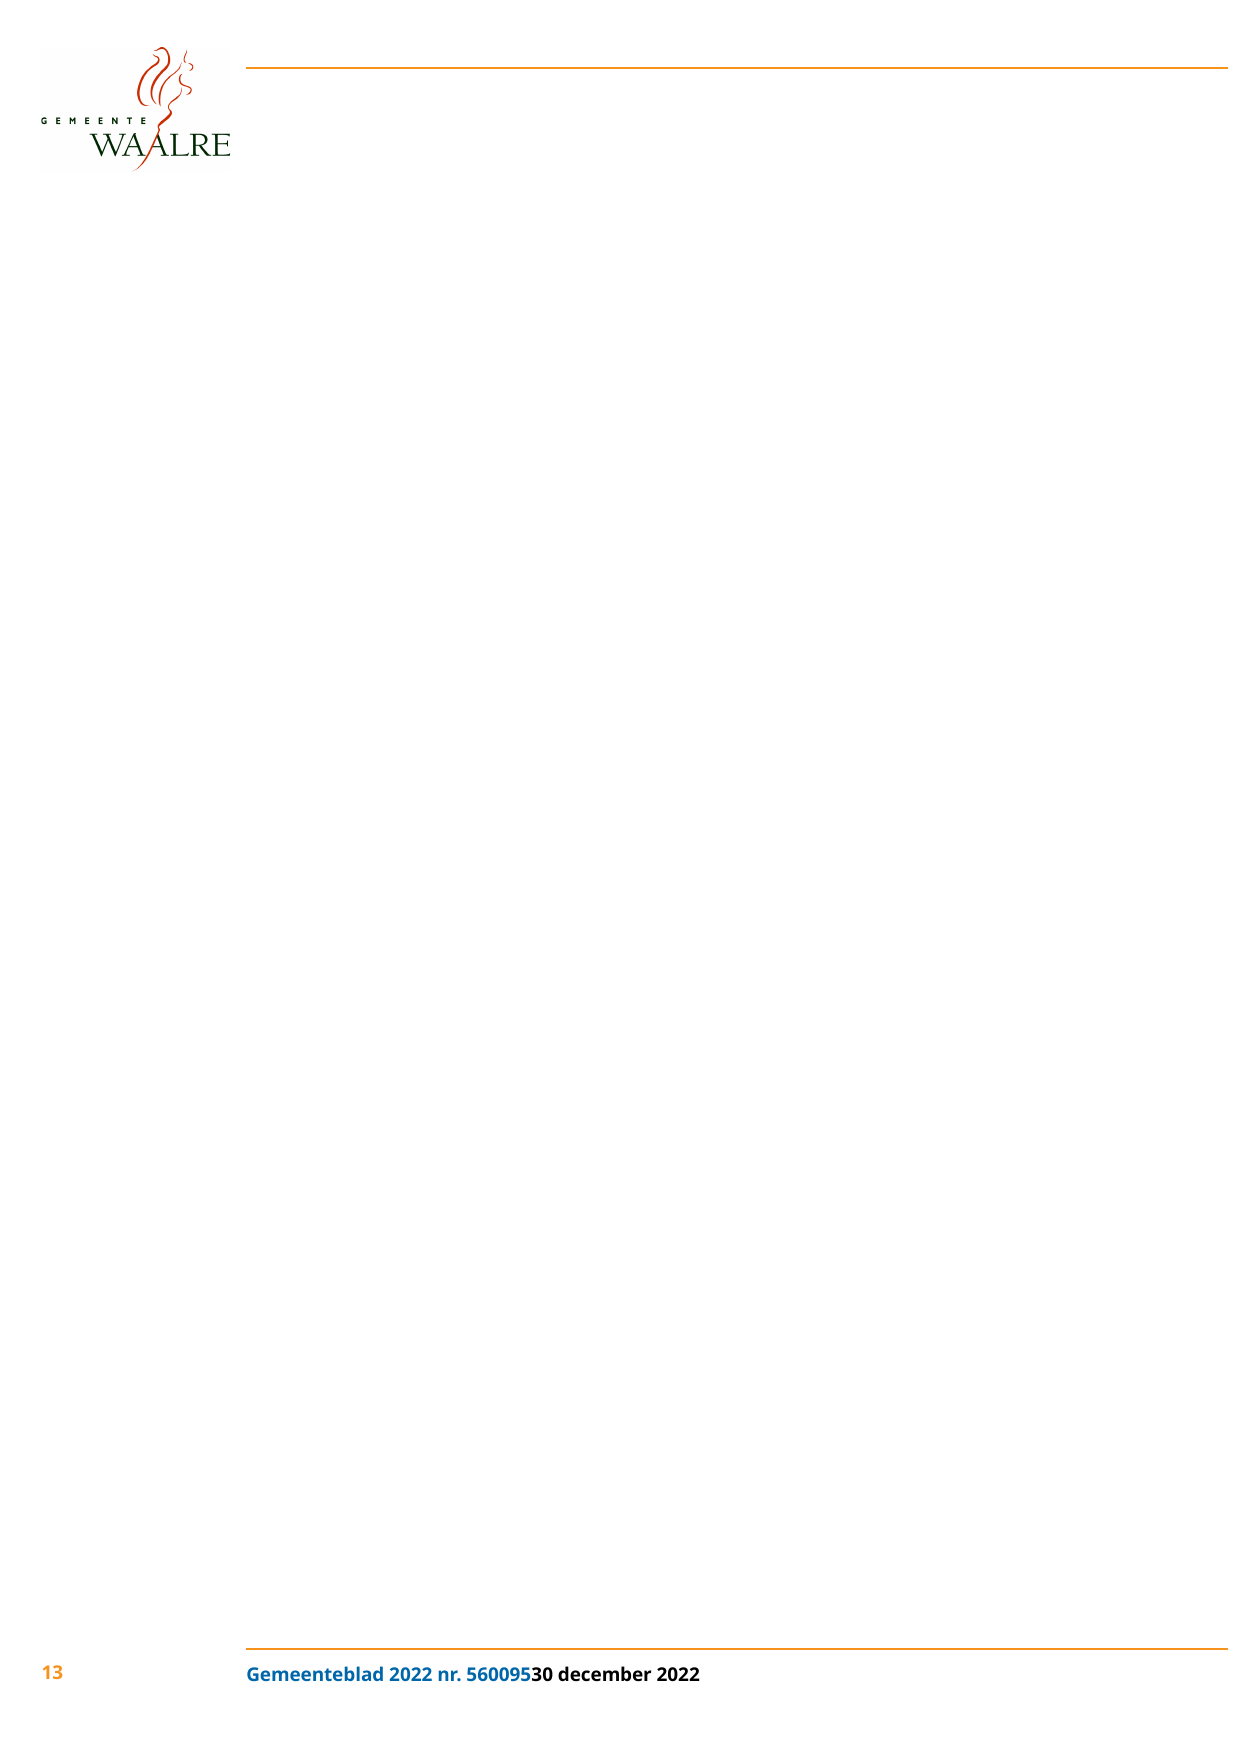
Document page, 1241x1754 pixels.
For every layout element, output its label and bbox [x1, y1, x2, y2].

picture [41, 47, 231, 172]
